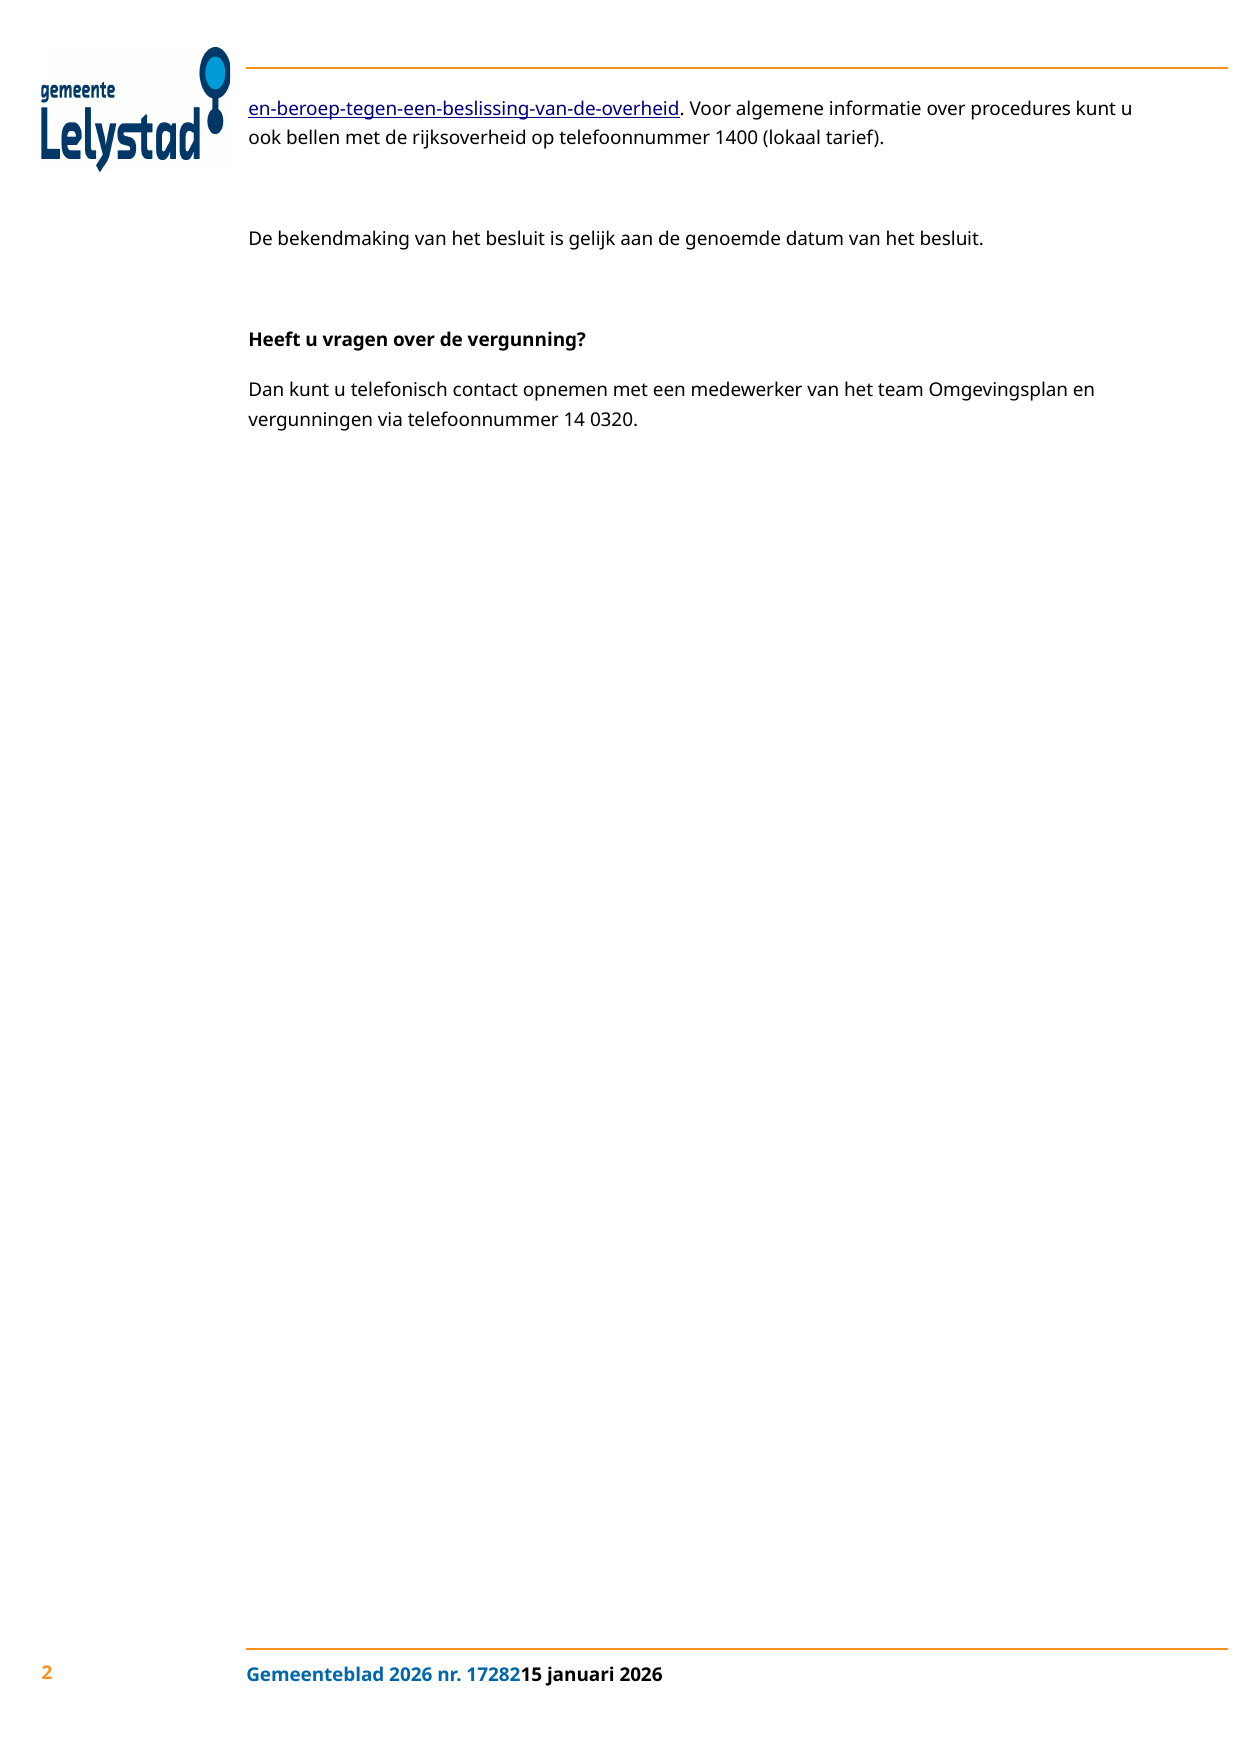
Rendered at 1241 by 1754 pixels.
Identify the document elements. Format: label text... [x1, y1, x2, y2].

text Heeft u vragen over de vergunning? [248, 326, 1152, 352]
text en-beroep-tegen-een-beslissing-van-de-overheid. Voor algemene informatie over procedures kunt u ook bellen met de rijksoverheid op telefoonnummer 1400 (lokaal tarief). [248, 95, 1152, 150]
text De bekendmaking van het besluit is gelijk aan de genoemde datum van het besluit. [248, 225, 1152, 251]
picture [41, 47, 231, 172]
text Dan kunt u telefonisch contact opnemen met een medewerker van het team Omgevingsplan en vergunningen via telefoonnummer 14 0320. [248, 376, 1152, 432]
